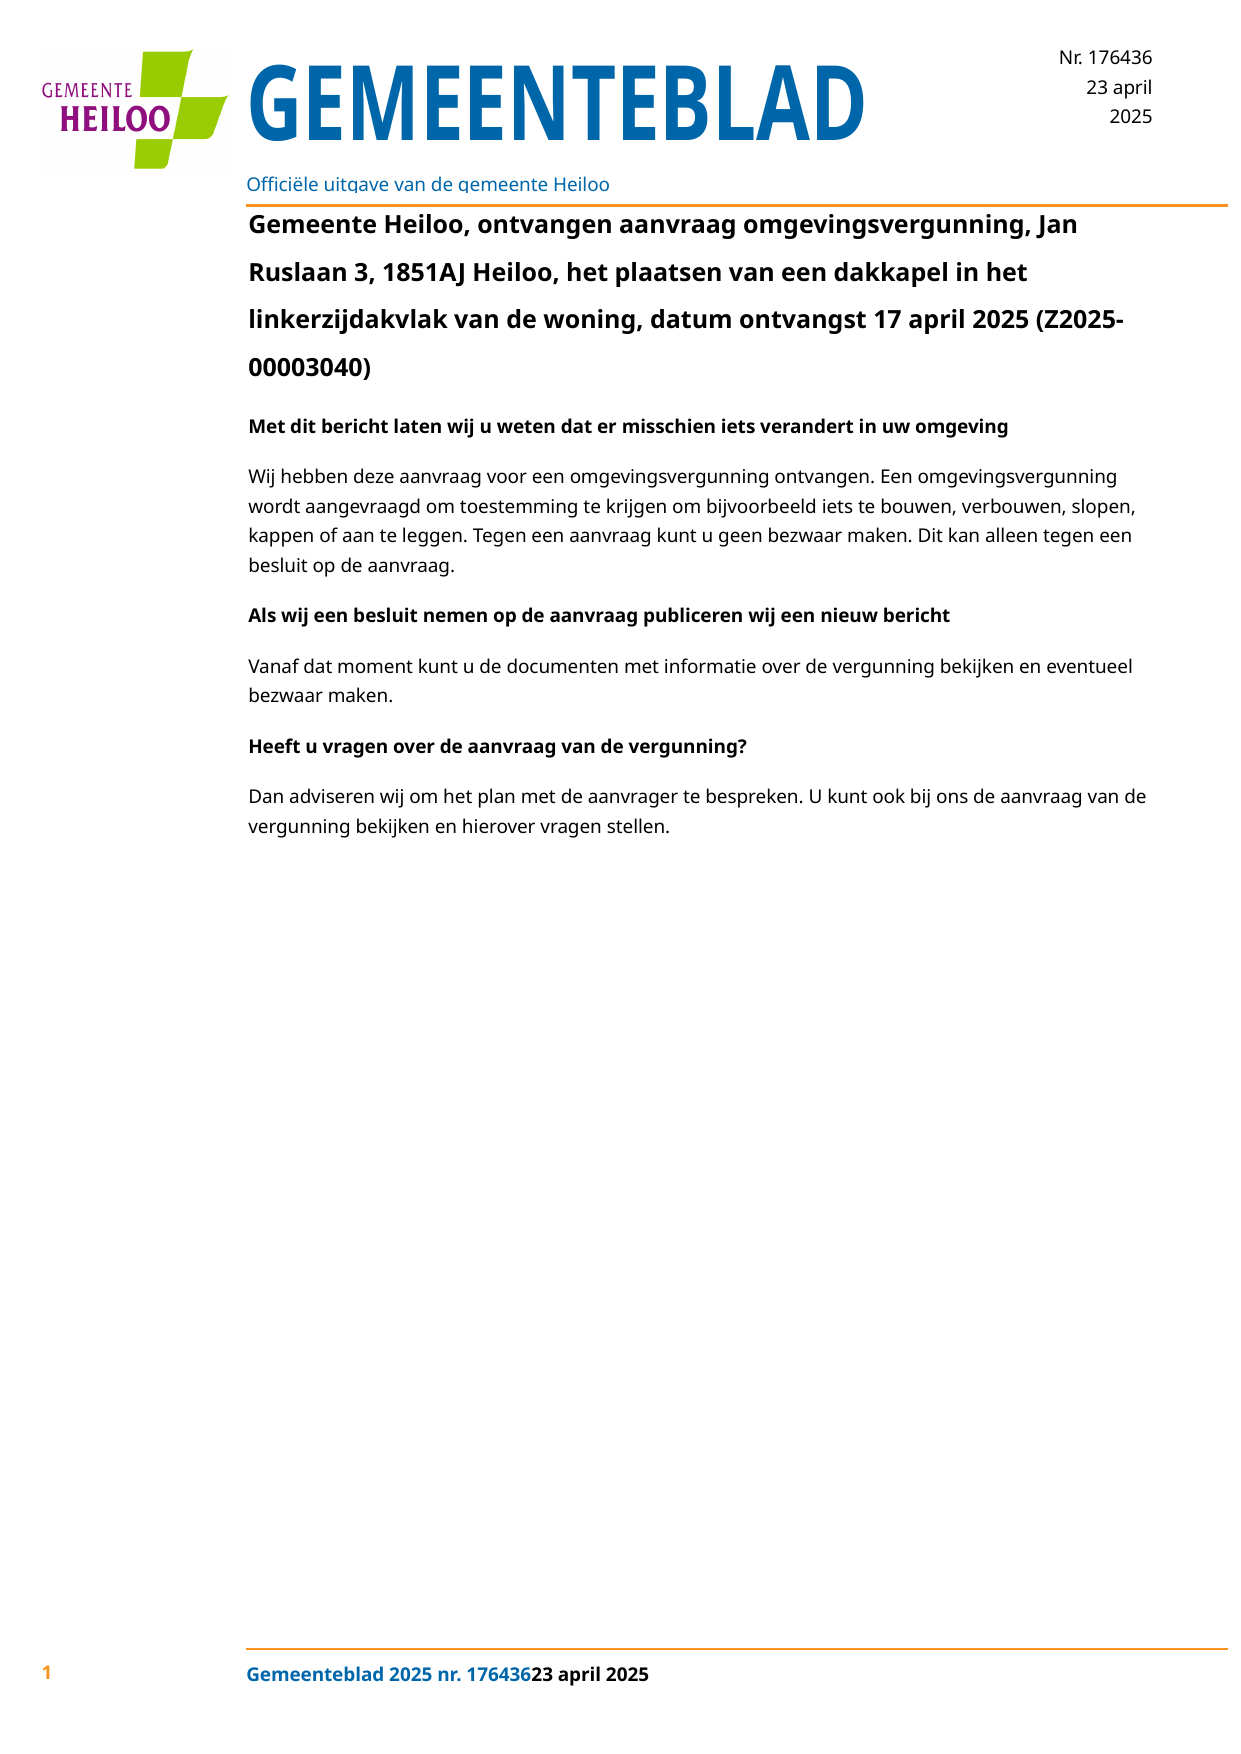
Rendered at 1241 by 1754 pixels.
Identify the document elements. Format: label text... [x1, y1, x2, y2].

text Als wij een besluit nemen op de aanvraag publiceren wij een nieuw bericht [248, 603, 1152, 628]
text Dan adviseren wij om het plan met de aanvrager te bespreken. U kunt ook bij ons de aanvraag van de vergunning bekijken en hierover vragen stellen. [248, 783, 1152, 839]
text Heeft u vragen over de aanvraag van de vergunning? [248, 733, 1152, 759]
text Gemeente Heiloo, ontvangen aanvraag omgevingsvergunning, Jan Ruslaan 3, 1851AJ Heiloo, het plaatsen van een dakkapel in het linkerzijdakvlak van de woning, datum ontvangst 17 april 2025 (Z2025-00003040) [248, 207, 1152, 384]
text Vanaf dat moment kunt u de documenten met informatie over de vergunning bekijken en eventueel bezwaar maken. [248, 653, 1152, 708]
picture [41, 47, 231, 172]
text Wij hebben deze aanvraag voor een omgevingsvergunning ontvangen. Een omgevingsvergunning wordt aangevraagd om toestemming te krijgen om bijvoorbeeld iets te bouwen, verbouwen, slopen, kappen of aan te leggen. Tegen een aanvraag kunt u geen bezwaar maken. Dit kan alleen tegen een besluit op de aanvraag. [248, 463, 1152, 578]
text Met dit bericht laten wij u weten dat er misschien iets verandert in uw omgeving [248, 413, 1152, 439]
